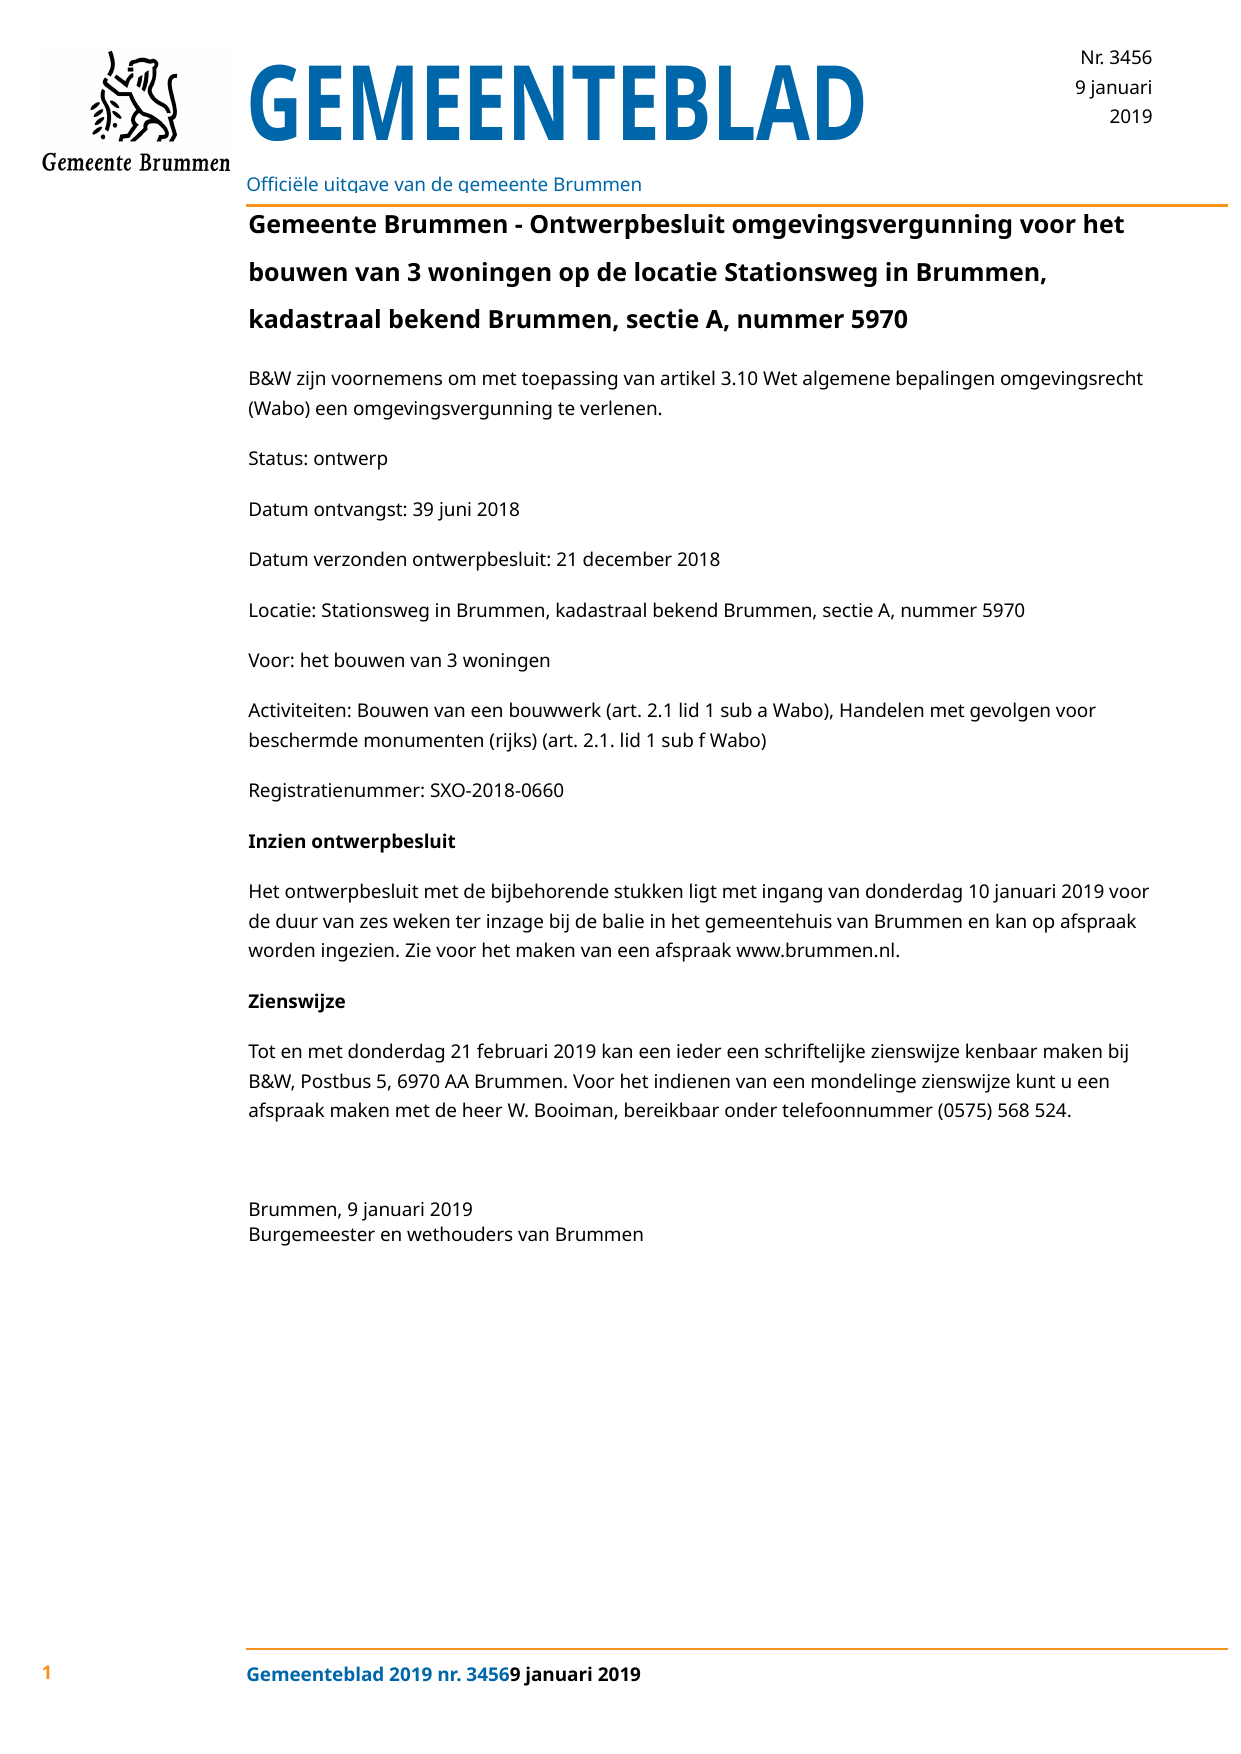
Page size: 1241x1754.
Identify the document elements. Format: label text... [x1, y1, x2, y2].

text Brummen, 9 januari 2019 [248, 1196, 1152, 1222]
picture [41, 47, 231, 172]
text Burgemeester en wethouders van Brummen [248, 1222, 1152, 1247]
text Datum verzonden ontwerpbesluit: 21 december 2018 [248, 546, 1152, 572]
text Status: ontwerp [248, 446, 1152, 471]
text Gemeente Brummen - Ontwerpbesluit omgevingsvergunning voor het bouwen van 3 woningen op de locatie Stationsweg in Brummen, kadastraal bekend Brummen, sectie A, nummer 5970 [248, 207, 1152, 336]
text Datum ontvangst: 39 juni 2018 [248, 496, 1152, 522]
text Inzien ontwerpbesluit [248, 828, 1152, 854]
text B&W zijn voornemens om met toepassing van artikel 3.10 Wet algemene bepalingen omgevingsrecht (Wabo) een omgevingsvergunning te verlenen. [248, 366, 1152, 421]
text Voor: het bouwen van 3 woningen [248, 647, 1152, 673]
text Locatie: Stationsweg in Brummen, kadastraal bekend Brummen, sectie A, nummer 5970 [248, 597, 1152, 622]
text Registratienummer: SXO-2018-0660 [248, 778, 1152, 803]
text Activiteiten: Bouwen van een bouwwerk (art. 2.1 lid 1 sub a Wabo), Handelen met gevolgen voor beschermde monumenten (rijks) (art. 2.1. lid 1 sub f Wabo) [248, 698, 1152, 753]
text Zienswijze [248, 988, 1152, 1014]
text Tot en met donderdag 21 februari 2019 kan een ieder een schriftelijke zienswijze kenbaar maken bij B&W, Postbus 5, 6970 AA Brummen. Voor het indienen van een mondelinge zienswijze kunt u een afspraak maken met de heer W. Booiman, bereikbaar onder telefoonnummer (0575) 568 524. [248, 1038, 1152, 1123]
text Het ontwerpbesluit met de bijbehorende stukken ligt met ingang van donderdag 10 januari 2019 voor de duur van zes weken ter inzage bij de balie in het gemeentehuis van Brummen en kan op afspraak worden ingezien. Zie voor het maken van een afspraak www.brummen.nl. [248, 878, 1152, 963]
